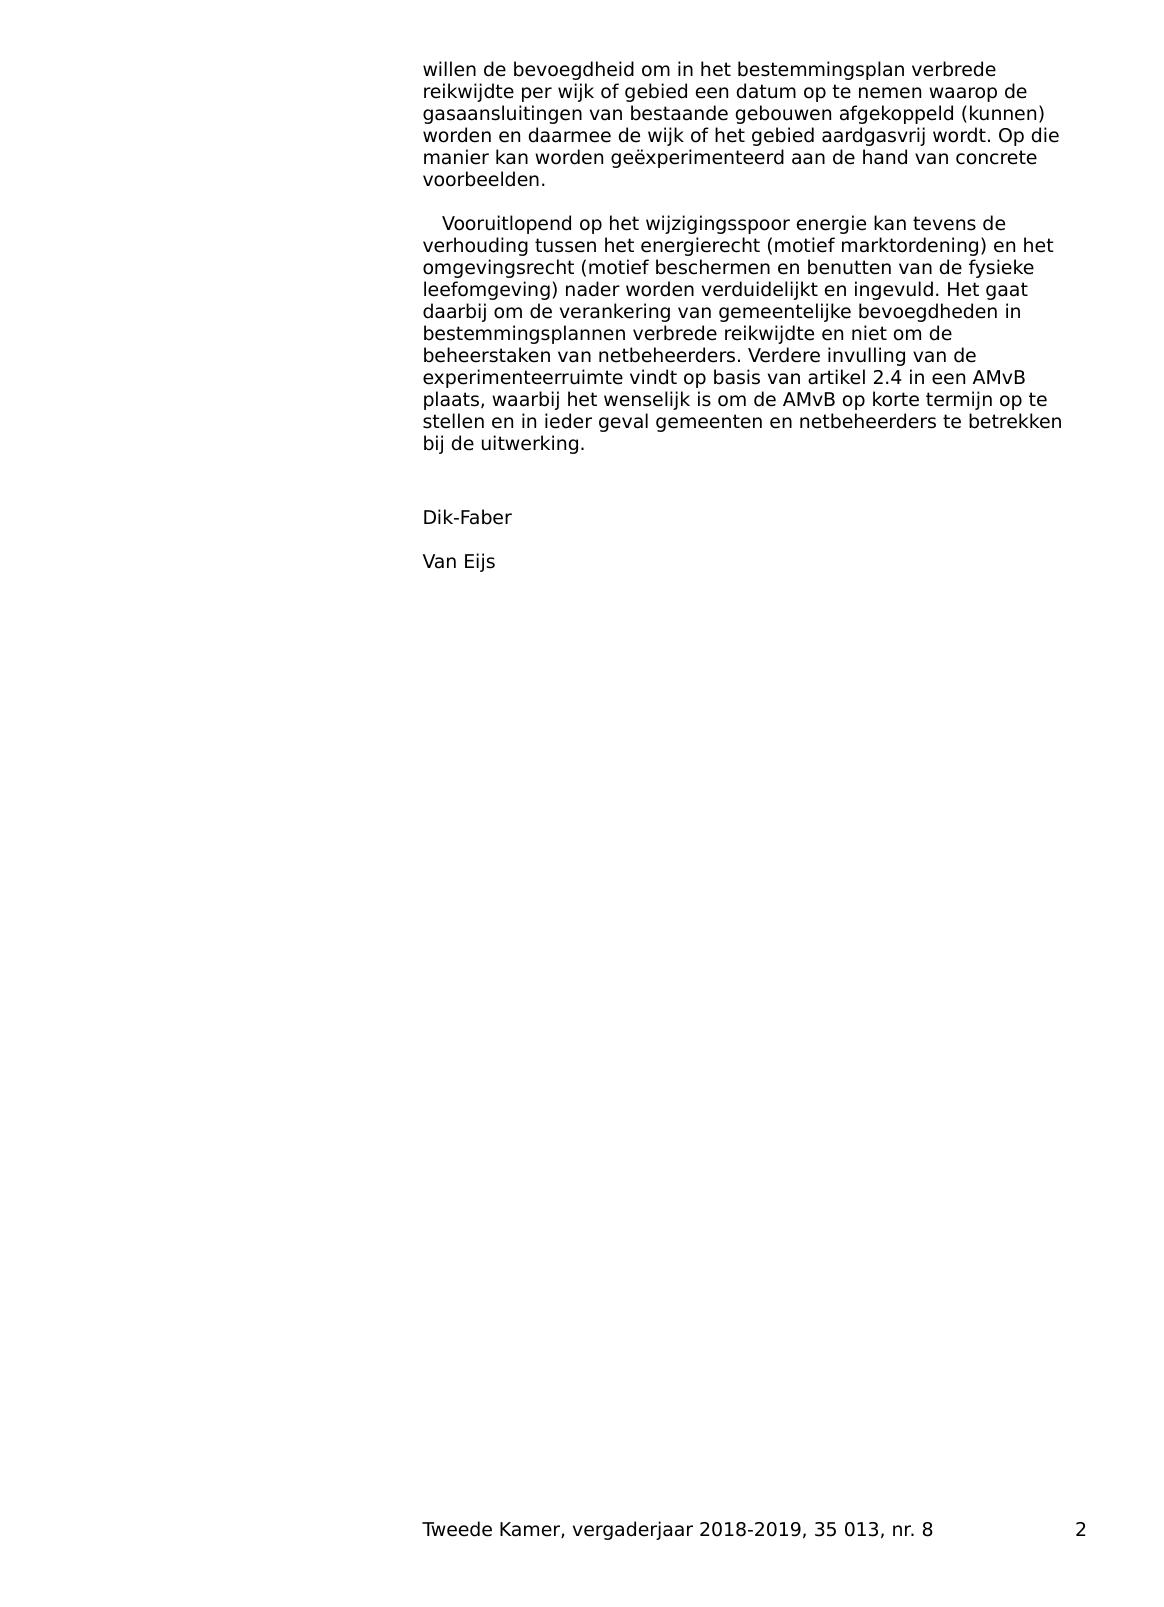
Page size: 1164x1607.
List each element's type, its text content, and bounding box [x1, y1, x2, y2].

text willen de bevoegdheid om in het bestemmingsplan verbrede reikwijdte per wijk of gebied een datum op te nemen waarop de gasaansluitingen van bestaande gebouwen afgekoppeld (kunnen) worden en daarmee de wijk of het gebied aardgasvrij wordt. Op die manier kan worden geëxperimenteerd aan de hand van concrete voorbeelden. [422, 59, 1087, 191]
text Dik-Faber Van Eijs [422, 485, 1087, 573]
text Vooruitlopend op het wijzigingsspoor energie kan tevens de verhouding tussen het energierecht (motief marktordening) en het omgevingsrecht (motief beschermen en benutten van de fysieke leefomgeving) nader worden verduidelijkt en ingevuld. Het gaat daarbij om de verankering van gemeentelijke bevoegdheden in bestemmingsplannen verbrede reikwijdte en niet om de beheerstaken van netbeheerders. Verdere invulling van de experimenteerruimte vindt op basis van artikel 2.4 in een AMvB plaats, waarbij het wenselijk is om de AMvB op korte termijn op te stellen en in ieder geval gemeenten en netbeheerders te betrekken bij de uitwerking. [422, 213, 1087, 455]
